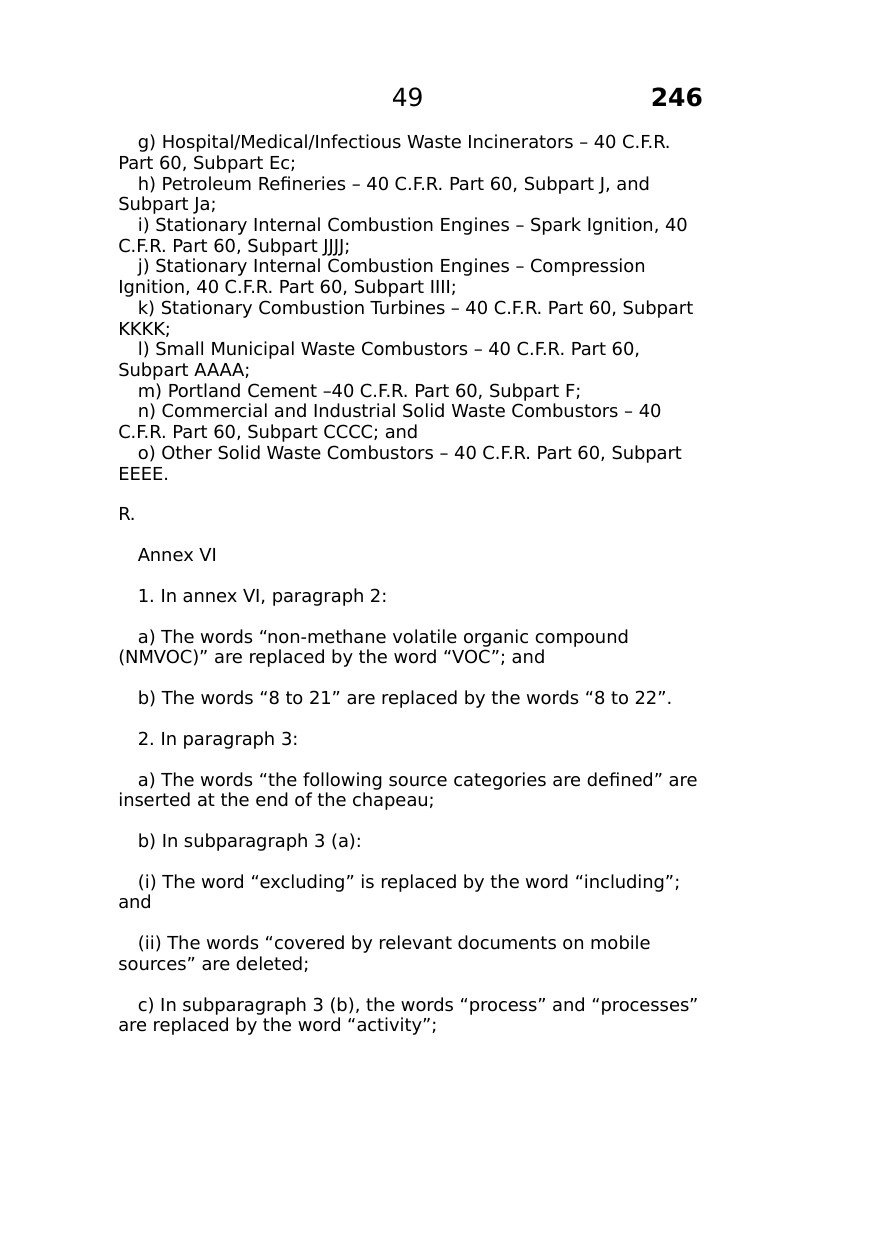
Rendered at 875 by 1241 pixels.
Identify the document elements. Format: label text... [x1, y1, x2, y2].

text l) Small Municipal Waste Combustors – 40 C.F.R. Part 60, Subpart AAAA; [118, 339, 703, 381]
text a) The words “non-methane volatile organic compound (NMVOC)” are replaced by the word “VOC”; and [118, 626, 703, 668]
text b) In subparagraph 3 (a): [118, 831, 703, 852]
text h) Petroleum Refineries – 40 C.F.R. Part 60, Subpart J, and Subpart Ja; [118, 173, 703, 215]
text R. [118, 504, 703, 525]
text a) The words “the following source categories are defined” are inserted at the end of the chapeau; [118, 769, 703, 811]
text k) Stationary Combustion Turbines – 40 C.F.R. Part 60, Subpart KKKK; [118, 298, 703, 339]
text m) Portland Cement –40 C.F.R. Part 60, Subpart F; [118, 381, 703, 401]
text 1. In annex VI, paragraph 2: [118, 586, 703, 606]
text Annex VI [118, 545, 703, 566]
text b) The words “8 to 21” are replaced by the words “8 to 22”. [118, 688, 703, 709]
text n) Commercial and Industrial Solid Waste Combustors – 40 C.F.R. Part 60, Subpart CCCC; and [118, 401, 703, 443]
text c) In subparagraph 3 (b), the words “process” and “processes” are replaced by the word “activity”; [118, 994, 703, 1036]
text 2. In paragraph 3: [118, 729, 703, 749]
text i) Stationary Internal Combustion Engines – Spark Ignition, 40 C.F.R. Part 60, Subpart JJJJ; [118, 215, 703, 256]
text o) Other Solid Waste Combustors – 40 C.F.R. Part 60, Subpart EEEE. [118, 443, 703, 484]
text j) Stationary Internal Combustion Engines – Compression Ignition, 40 C.F.R. Part 60, Subpart IIII; [118, 256, 703, 298]
text g) Hospital/Medical/Infectious Waste Incinerators – 40 C.F.R. Part 60, Subpart Ec; [118, 132, 703, 173]
text (ii) The words “covered by relevant documents on mobile sources” are deleted; [118, 933, 703, 974]
text (i) The word “excluding” is replaced by the word “including”; and [118, 872, 703, 913]
